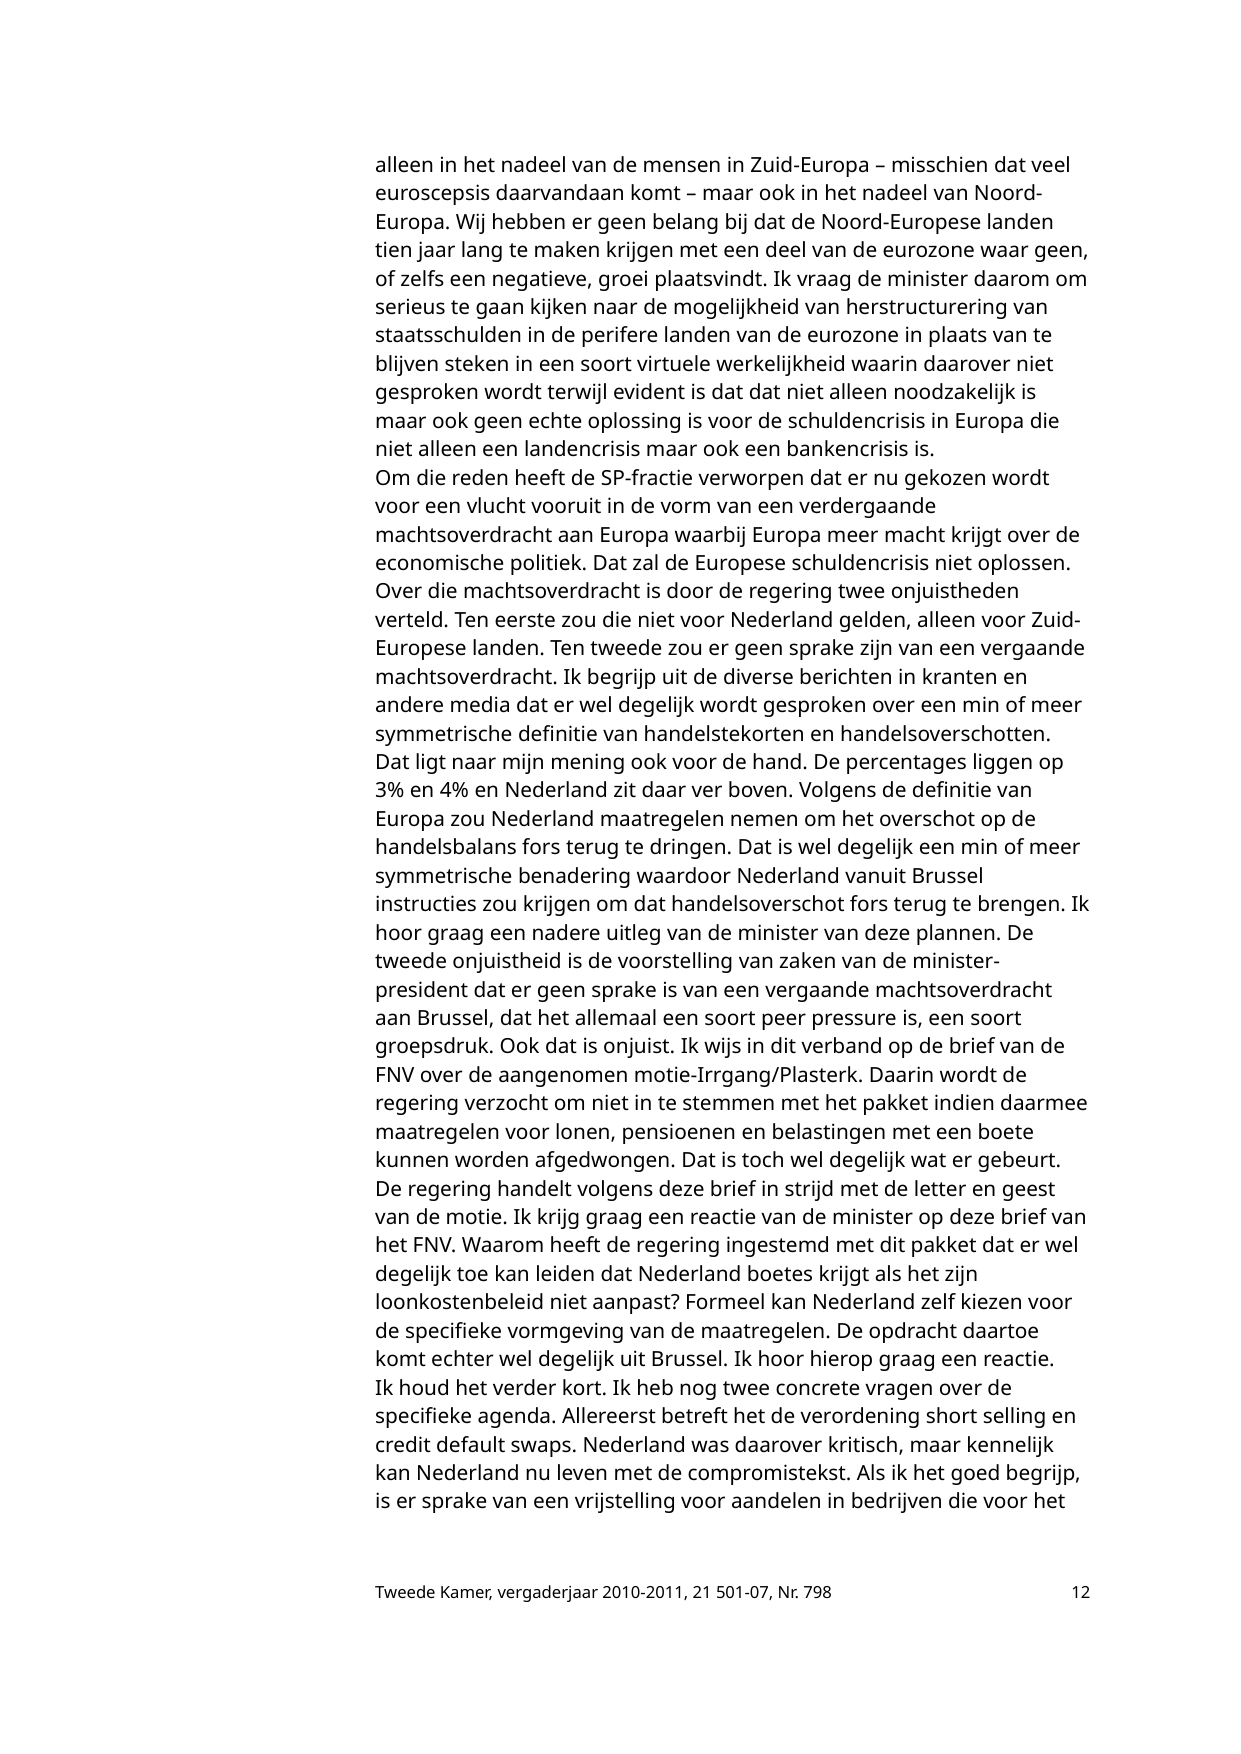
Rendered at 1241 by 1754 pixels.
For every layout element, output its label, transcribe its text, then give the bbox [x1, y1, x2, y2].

text Om die reden heeft de SP-fractie verworpen dat er nu gekozen wordt voor een vlucht vooruit in de vorm van een verdergaande machtsoverdracht aan Europa waarbij Europa meer macht krijgt over de economische politiek. Dat zal de Europese schuldencrisis niet oplossen. Over die machtsoverdracht is door de regering twee onjuistheden verteld. Ten eerste zou die niet voor Nederland gelden, alleen voor Zuid-Europese landen. Ten tweede zou er geen sprake zijn van een vergaande machtsoverdracht. Ik begrijp uit de diverse berichten in kranten en andere media dat er wel degelijk wordt gesproken over een min of meer symmetrische definitie van handelstekorten en handelsoverschotten. Dat ligt naar mijn mening ook voor de hand. De percentages liggen op 3% en 4% en Nederland zit daar ver boven. Volgens de definitie van Europa zou Nederland maatregelen nemen om het overschot op de handelsbalans fors terug te dringen. Dat is wel degelijk een min of meer symmetrische benadering waardoor Nederland vanuit Brussel instructies zou krijgen om dat handelsoverschot fors terug te brengen. Ik hoor graag een nadere uitleg van de minister van deze plannen. De tweede onjuistheid is de voorstelling van zaken van de minister-president dat er geen sprake is van een vergaande machtsoverdracht aan Brussel, dat het allemaal een soort peer pressure is, een soort groepsdruk. Ook dat is onjuist. Ik wijs in dit verband op de brief van de FNV over de aangenomen motie-Irrgang/Plasterk. Daarin wordt de regering verzocht om niet in te stemmen met het pakket indien daarmee maatregelen voor lonen, pensioenen en belastingen met een boete kunnen worden afgedwongen. Dat is toch wel degelijk wat er gebeurt. De regering handelt volgens deze brief in strijd met de letter en geest van de motie. Ik krijg graag een reactie van de minister op deze brief van het FNV. Waarom heeft de regering ingestemd met dit pakket dat er wel degelijk toe kan leiden dat Nederland boetes krijgt als het zijn loonkostenbeleid niet aanpast? Formeel kan Nederland zelf kiezen voor de specifieke vormgeving van de maatregelen. De opdracht daartoe komt echter wel degelijk uit Brussel. Ik hoor hierop graag een reactie. [375, 463, 1090, 1373]
text Ik houd het verder kort. Ik heb nog twee concrete vragen over de specifieke agenda. Allereerst betreft het de verordening short selling en credit default swaps. Nederland was daarover kritisch, maar kennelijk kan Nederland nu leven met de compromistekst. Als ik het goed begrijp, is er sprake van een vrijstelling voor aandelen in bedrijven die voor het [375, 1373, 1090, 1515]
text alleen in het nadeel van de mensen in Zuid-Europa – misschien dat veel euroscepsis daarvandaan komt – maar ook in het nadeel van Noord-Europa. Wij hebben er geen belang bij dat de Noord-Europese landen tien jaar lang te maken krijgen met een deel van de eurozone waar geen, of zelfs een negatieve, groei plaatsvindt. Ik vraag de minister daarom om serieus te gaan kijken naar de mogelijkheid van herstructurering van staatsschulden in de perifere landen van de eurozone in plaats van te blijven steken in een soort virtuele werkelijkheid waarin daarover niet gesproken wordt terwijl evident is dat dat niet alleen noodzakelijk is maar ook geen echte oplossing is voor de schuldencrisis in Europa die niet alleen een landencrisis maar ook een bankencrisis is. [375, 150, 1090, 463]
